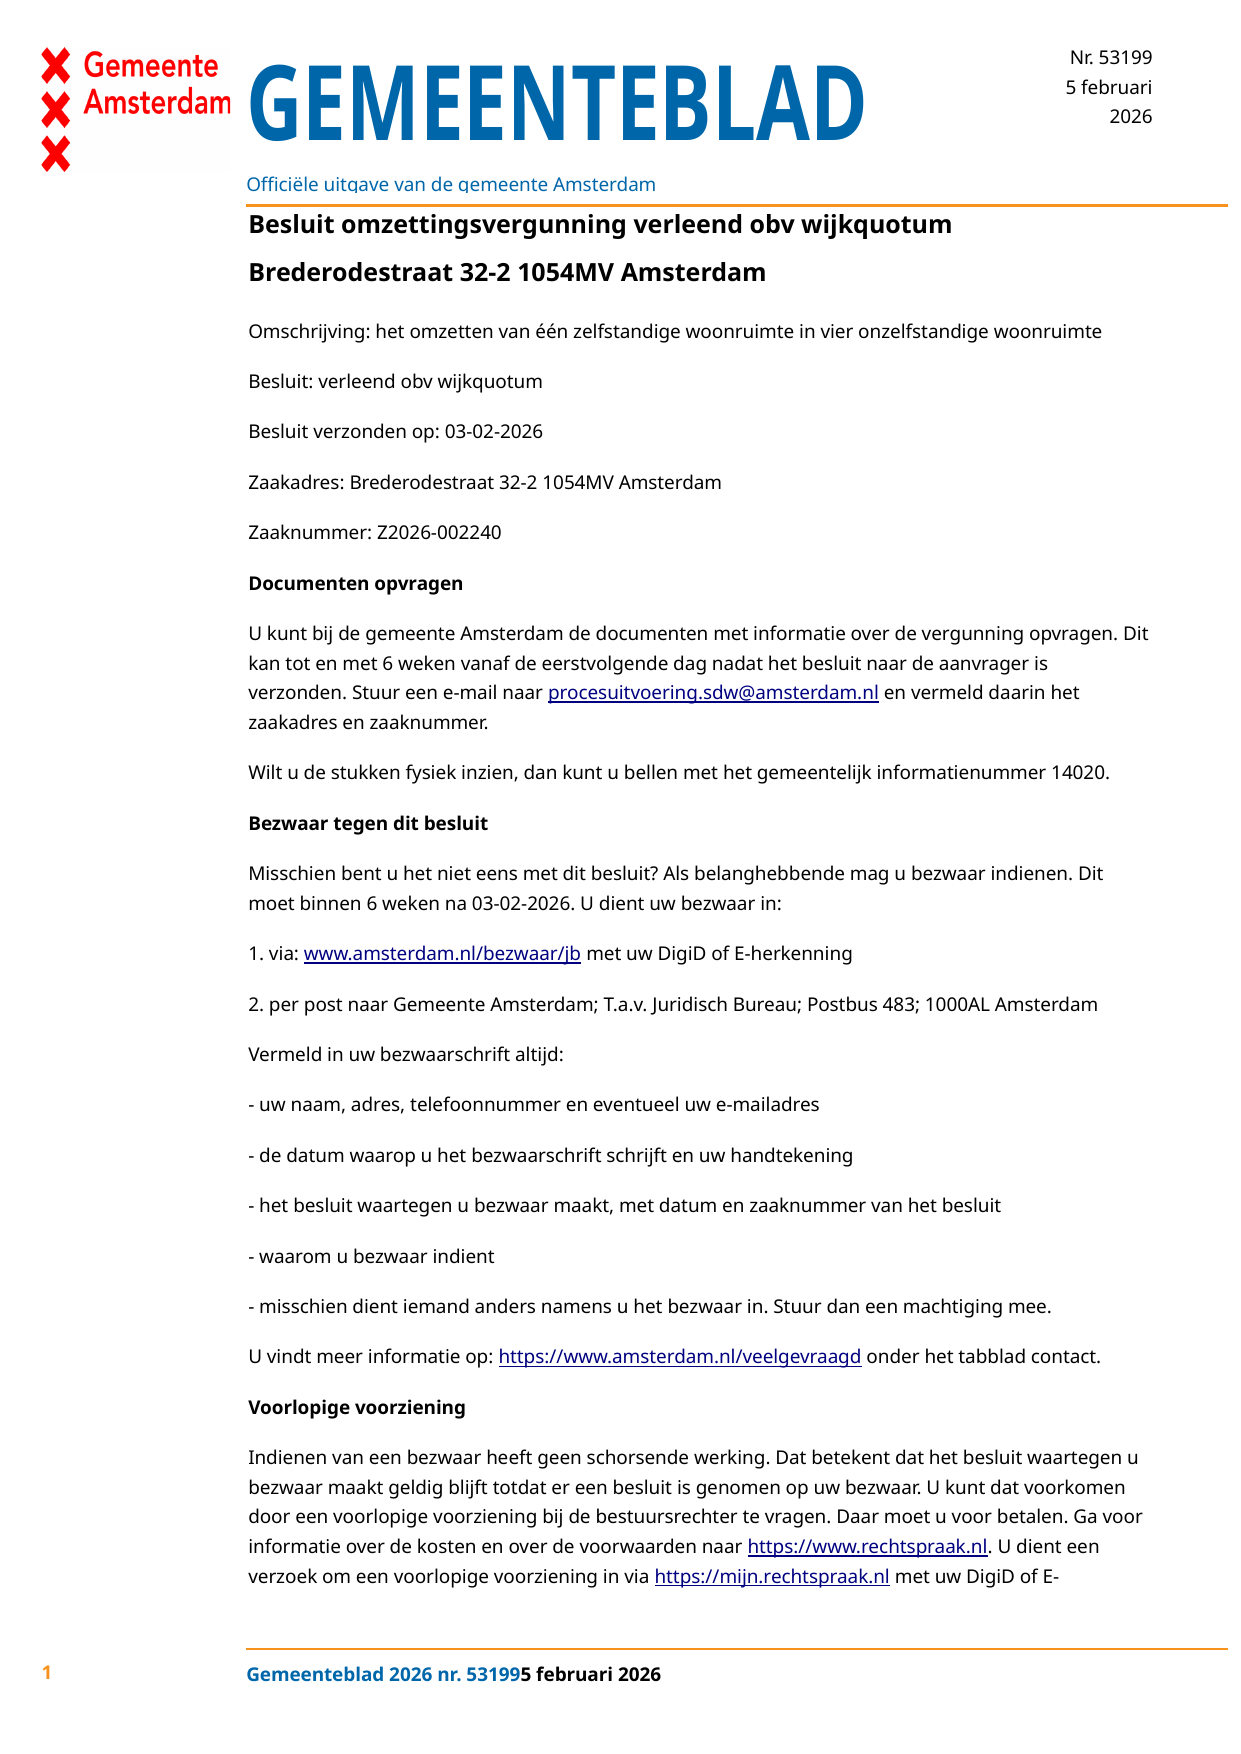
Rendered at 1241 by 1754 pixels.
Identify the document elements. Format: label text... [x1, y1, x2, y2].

text U kunt bij de gemeente Amsterdam de documenten met informatie over de vergunning opvragen. Dit kan tot en met 6 weken vanaf de eerstvolgende dag nadat het besluit naar de aanvrager is verzonden. Stuur een e-mail naar procesuitvoering.sdw@amsterdam.nl en vermeld daarin het zaakadres en zaaknummer. [248, 620, 1152, 735]
text Zaakadres: Brederodestraat 32-2 1054MV Amsterdam [248, 469, 1152, 495]
text 1. via: www.amsterdam.nl/bezwaar/jb met uw DigiD of E-herkenning [248, 940, 1152, 966]
text Vermeld in uw bezwaarschrift altijd: [248, 1041, 1152, 1067]
text Documenten opvragen [248, 570, 1152, 596]
text - uw naam, adres, telefoonnummer en eventueel uw e-mailadres [248, 1092, 1152, 1117]
text - het besluit waartegen u bezwaar maakt, met datum en zaaknummer van het besluit [248, 1192, 1152, 1218]
picture [41, 47, 231, 172]
text - waarom u bezwaar indient [248, 1243, 1152, 1269]
text U vindt meer informatie op: https://www.amsterdam.nl/veelgevraagd onder het tabblad contact. [248, 1344, 1152, 1369]
text - misschien dient iemand anders namens u het bezwaar in. Stuur dan een machtiging mee. [248, 1293, 1152, 1319]
text Besluit omzettingsvergunning verleend obv wijkquotum Brederodestraat 32-2 1054MV Amsterdam [248, 207, 1152, 288]
text Indienen van een bezwaar heeft geen schorsende werking. Dat betekent dat het besluit waartegen u bezwaar maakt geldig blijft totdat er een besluit is genomen op uw bezwaar. U kunt dat voorkomen door een voorlopige voorziening bij de bestuursrechter te vragen. Daar moet u voor betalen. Ga voor informatie over de kosten en over de voorwaarden naar https://www.rechtspraak.nl. U dient een verzoek om een voorlopige voorziening in via https://mijn.rechtspraak.nl met uw DigiD of E- [248, 1444, 1152, 1589]
text - de datum waarop u het bezwaarschrift schrijft en uw handtekening [248, 1142, 1152, 1168]
text 2. per post naar Gemeente Amsterdam; T.a.v. Juridisch Bureau; Postbus 483; 1000AL Amsterdam [248, 991, 1152, 1017]
text Zaaknummer: Z2026-002240 [248, 519, 1152, 545]
text Omschrijving: het omzetten van één zelfstandige woonruimte in vier onzelfstandige woonruimte [248, 318, 1152, 344]
text Besluit: verleend obv wijkquotum [248, 368, 1152, 394]
text Misschien bent u het niet eens met dit besluit? Als belanghebbende mag u bezwaar indienen. Dit moet binnen 6 weken na 03-02-2026. U dient uw bezwaar in: [248, 860, 1152, 916]
text Bezwaar tegen dit besluit [248, 810, 1152, 836]
text Voorlopige voorziening [248, 1394, 1152, 1420]
text Wilt u de stukken fysiek inzien, dan kunt u bellen met het gemeentelijk informatienummer 14020. [248, 759, 1152, 785]
text Besluit verzonden op: 03-02-2026 [248, 419, 1152, 444]
